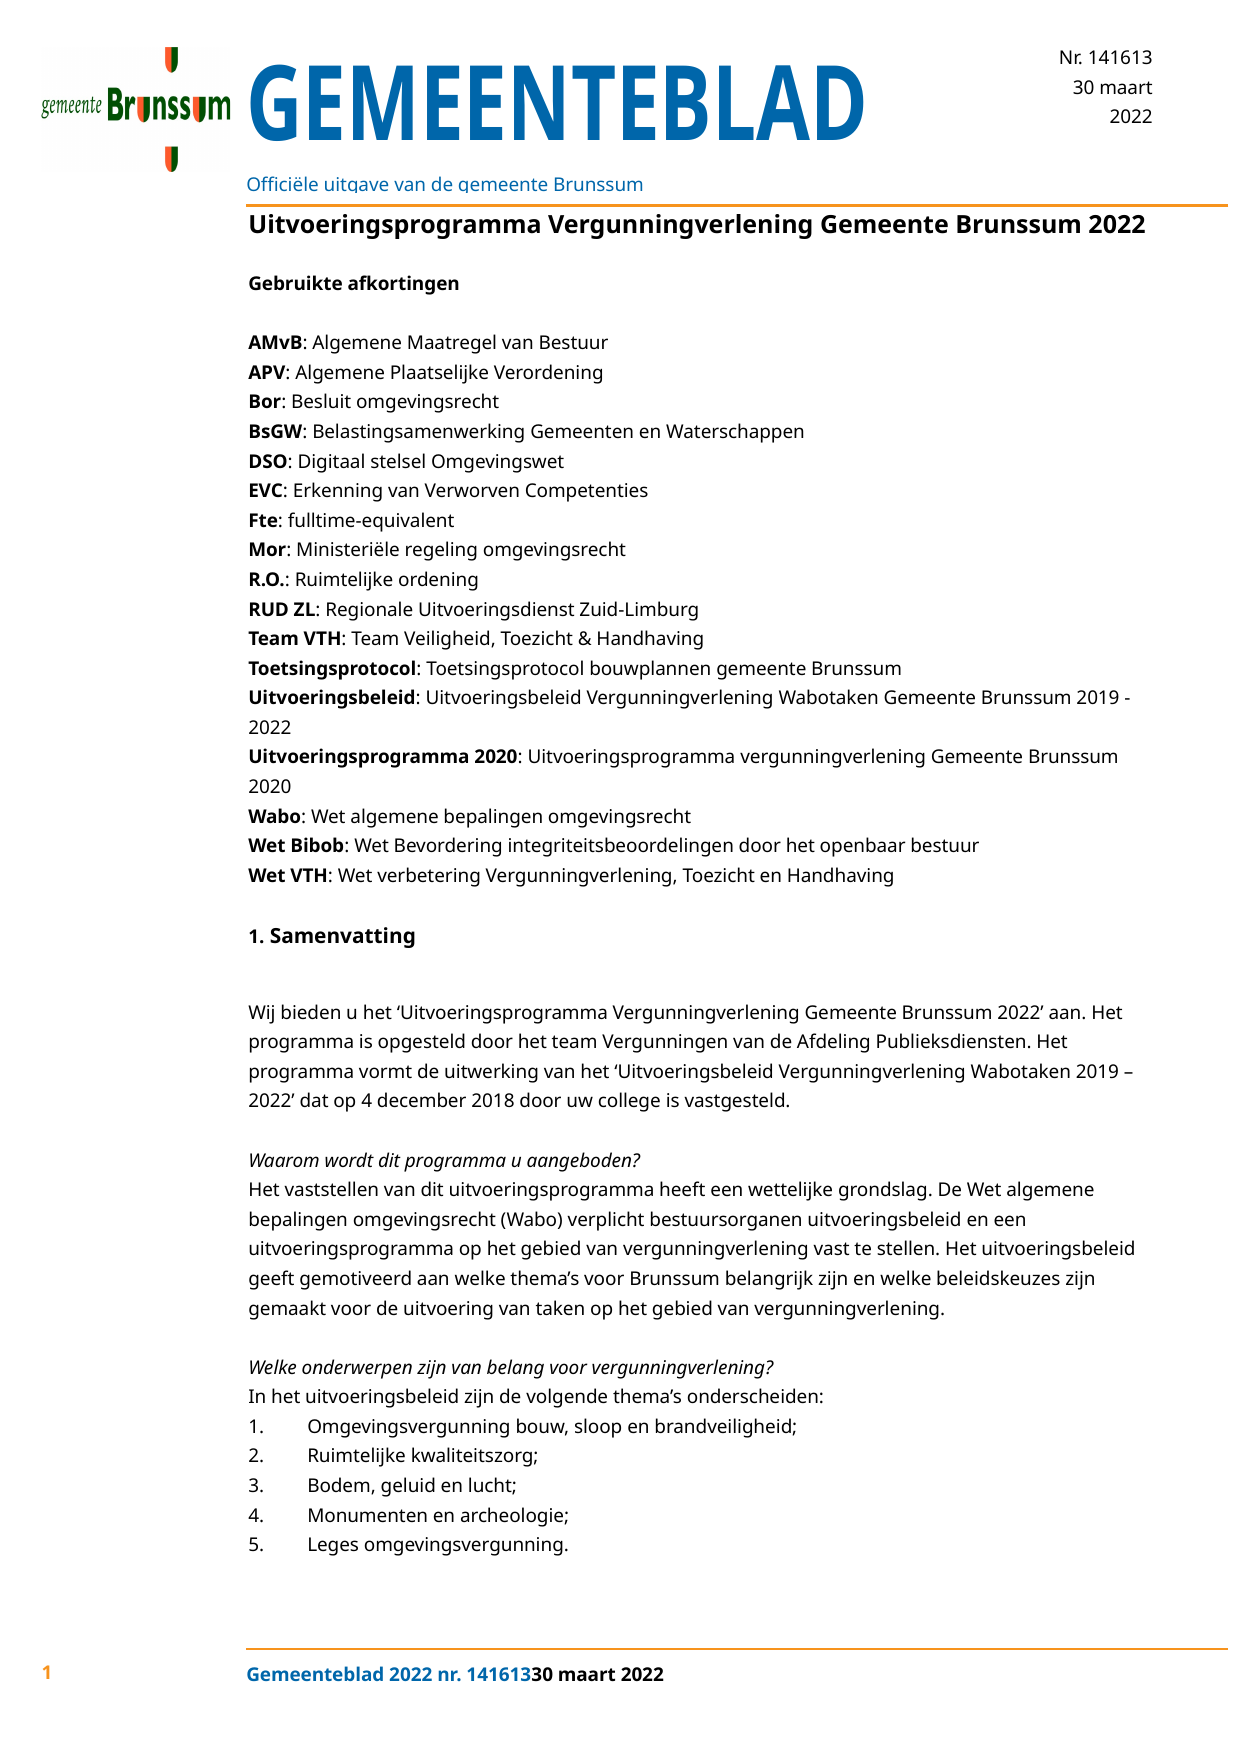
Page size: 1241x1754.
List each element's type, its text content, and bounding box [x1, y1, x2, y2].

text Uitvoeringsbeleid: Uitvoeringsbeleid Vergunningverlening Wabotaken Gemeente Brunssum 2019 - 2022 [248, 684, 1152, 740]
text Mor: Ministeriële regeling omgevingsrecht [248, 537, 1152, 562]
text Wij bieden u het ‘Uitvoeringsprogramma Vergunningverlening Gemeente Brunssum 2022’ aan. Het programma is opgesteld door het team Vergunningen van de Afdeling Publieksdiensten. Het programma vormt de uitwerking van het ‘Uitvoeringsbeleid Vergunningverlening Wabotaken 2019 – 2022’ dat op 4 december 2018 door uw college is vastgesteld. [248, 999, 1152, 1113]
text Wabo: Wet algemene bepalingen omgevingsrecht [248, 803, 1152, 828]
list Leges omgevingsvergunning. [248, 1531, 1152, 1557]
list Ruimtelijke kwaliteitszorg; [248, 1443, 1152, 1468]
text Het vaststellen van dit uitvoeringsprogramma heeft een wettelijke grondslag. De Wet algemene bepalingen omgevingsrecht (Wabo) verplicht bestuursorganen uitvoeringsbeleid en een uitvoeringsprogramma op het gebied van vergunningverlening vast te stellen. Het uitvoeringsbeleid geeft gemotiveerd aan welke thema’s voor Brunssum belangrijk zijn en welke beleidskeuzes zijn gemaakt voor de uitvoering van taken op het gebied van vergunningverlening. [248, 1176, 1152, 1320]
text Toetsingsprotocol: Toetsingsprotocol bouwplannen gemeente Brunssum [248, 655, 1152, 681]
text In het uitvoeringsbeleid zijn de volgende thema’s onderscheiden: [248, 1383, 1152, 1409]
picture [41, 47, 231, 172]
text Bor: Besluit omgevingsrecht [248, 389, 1152, 414]
text Wet Bibob: Wet Bevordering integriteitsbeoordelingen door het openbaar bestuur [248, 832, 1152, 858]
text 1. Samenvatting [248, 921, 1152, 949]
list Monumenten en archeologie; [248, 1502, 1152, 1527]
text EVC: Erkenning van Verworven Competenties [248, 477, 1152, 503]
text Wet VTH: Wet verbetering Vergunningverlening, Toezicht en Handhaving [248, 862, 1152, 888]
list Bodem, geluid en lucht; [248, 1472, 1152, 1498]
text APV: Algemene Plaatselijke Verordening [248, 359, 1152, 385]
text AMvB: Algemene Maatregel van Bestuur [248, 329, 1152, 355]
text DSO: Digitaal stelsel Omgevingswet [248, 448, 1152, 473]
text Uitvoeringsprogramma Vergunningverlening Gemeente Brunssum 2022 [248, 207, 1152, 241]
text Waarom wordt dit programma u aangeboden? [248, 1147, 1152, 1172]
text Fte: fulltime-equivalent [248, 507, 1152, 533]
text Uitvoeringsprogramma 2020: Uitvoeringsprogramma vergunningverlening Gemeente Brunssum 2020 [248, 744, 1152, 799]
text Gebruikte afkortingen [248, 270, 1152, 296]
text Welke onderwerpen zijn van belang voor vergunningverlening? [248, 1354, 1152, 1379]
text RUD ZL: Regionale Uitvoeringsdienst Zuid-Limburg [248, 596, 1152, 621]
text Team VTH: Team Veiligheid, Toezicht & Handhaving [248, 625, 1152, 651]
text BsGW: Belastingsamenwerking Gemeenten en Waterschappen [248, 418, 1152, 444]
list Omgevingsvergunning bouw, sloop en brandveiligheid; [248, 1413, 1152, 1439]
text R.O.: Ruimtelijke ordening [248, 566, 1152, 592]
